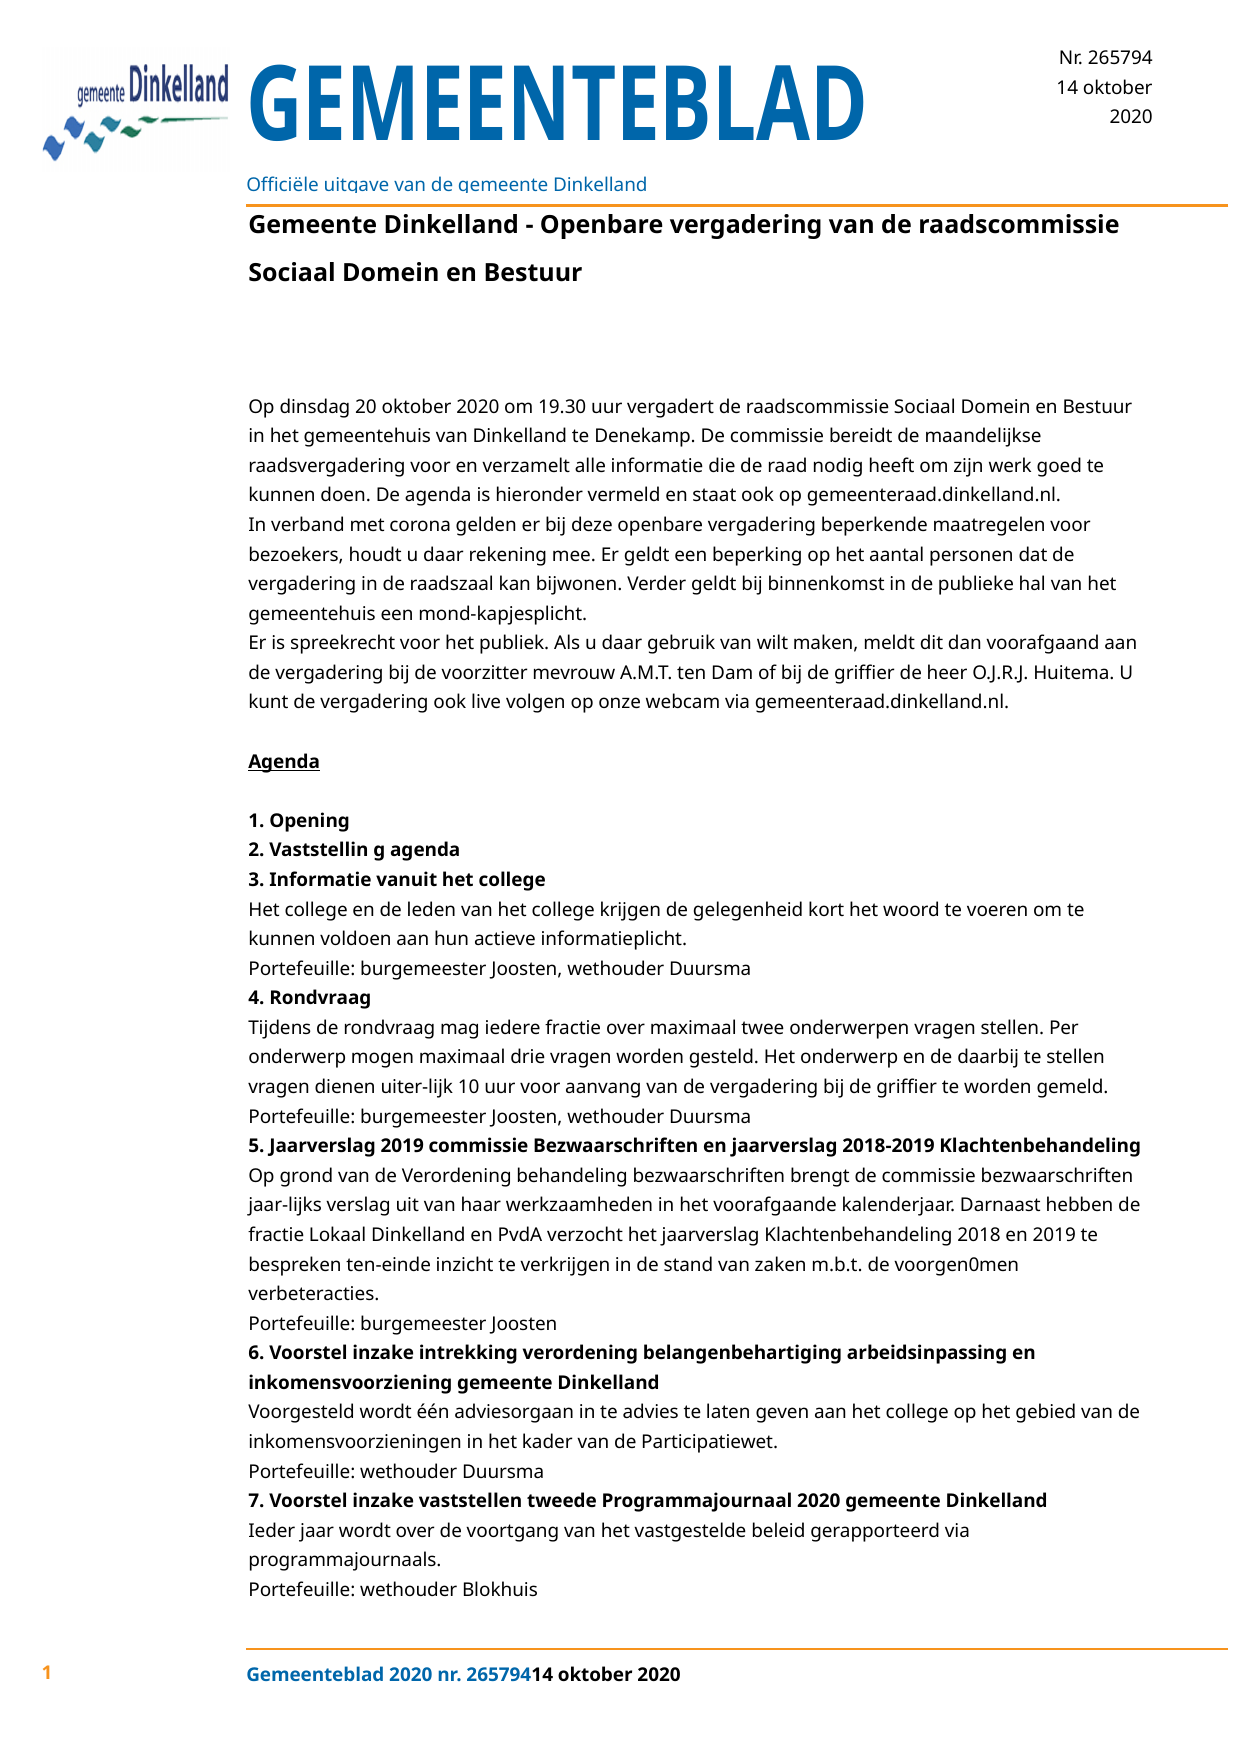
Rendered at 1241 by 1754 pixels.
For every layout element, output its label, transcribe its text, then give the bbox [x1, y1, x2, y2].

text Portefeuille: burgemeester Joosten, wethouder Duursma [248, 955, 1152, 981]
text 5. Jaarverslag 2019 commissie Bezwaarschriften en jaarverslag 2018-2019 Klachtenbehandeling [248, 1132, 1152, 1158]
text 3. Informatie vanuit het college [248, 866, 1152, 892]
text Op dinsdag 20 oktober 2020 om 19.30 uur vergadert de raadscommissie Sociaal Domein en Bestuur in het gemeentehuis van Dinkelland te Denekamp. De commissie bereidt de maandelijkse raadsvergadering voor en verzamelt alle informatie die de raad nodig heeft om zijn werk goed te kunnen doen. De agenda is hieronder vermeld en staat ook op gemeenteraad.dinkelland.nl. [248, 393, 1152, 507]
text 6. Voorstel inzake intrekking verordening belangenbehartiging arbeidsinpassing en inkomensvoorziening gemeente Dinkelland [248, 1339, 1152, 1395]
text Het college en de leden van het college krijgen de gelegenheid kort het woord te voeren om te kunnen voldoen aan hun actieve informatieplicht. [248, 896, 1152, 951]
text Ieder jaar wordt over de voortgang van het vastgestelde beleid gerapporteerd via programmajournaals. [248, 1517, 1152, 1572]
text Portefeuille: wethouder Duursma [248, 1458, 1152, 1484]
text Portefeuille: wethouder Blokhuis [248, 1576, 1152, 1602]
text Gemeente Dinkelland - Openbare vergadering van de raadscommissie Sociaal Domein en Bestuur [248, 207, 1152, 288]
text Tijdens de rondvraag mag iedere fractie over maximaal twee onderwerpen vragen stellen. Per onderwerp mogen maximaal drie vragen worden gesteld. Het onderwerp en de daarbij te stellen vragen dienen uiter-lijk 10 uur voor aanvang van de vergadering bij de griffier te worden gemeld. [248, 1014, 1152, 1099]
text Voorgesteld wordt één adviesorgaan in te advies te laten geven aan het college op het gebied van de inkomensvoorzieningen in het kader van de Participatiewet. [248, 1399, 1152, 1454]
text 2. Vaststellin g agenda [248, 837, 1152, 862]
text 1. Opening [248, 807, 1152, 833]
text 4. Rondvraag [248, 984, 1152, 1010]
text Er is spreekrecht voor het publiek. Als u daar gebruik van wilt maken, meldt dit dan voorafgaand aan de vergadering bij de voorzitter mevrouw A.M.T. ten Dam of bij de griffier de heer O.J.R.J. Huitema. U kunt de vergadering ook live volgen op onze webcam via gemeenteraad.dinkelland.nl. [248, 629, 1152, 714]
text In verband met corona gelden er bij deze openbare vergadering beperkende maatregelen voor bezoekers, houdt u daar rekening mee. Er geldt een beperking op het aantal personen dat de vergadering in de raadszaal kan bijwonen. Verder geldt bij binnenkomst in de publieke hal van het gemeentehuis een mond-kapjesplicht. [248, 511, 1152, 626]
text 7. Voorstel inzake vaststellen tweede Programmajournaal 2020 gemeente Dinkelland [248, 1487, 1152, 1513]
text Portefeuille: burgemeester Joosten, wethouder Duursma [248, 1103, 1152, 1129]
text Op grond van de Verordening behandeling bezwaarschriften brengt de commissie bezwaarschriften jaar-lijks verslag uit van haar werkzaamheden in het voorafgaande kalenderjaar. Darnaast hebben de fractie Lokaal Dinkelland en PvdA verzocht het jaarverslag Klachtenbehandeling 2018 en 2019 te bespreken ten-einde inzicht te verkrijgen in de stand van zaken m.b.t. de voorgen0men verbeteracties. [248, 1162, 1152, 1306]
picture [41, 47, 231, 172]
text Agenda [248, 748, 1152, 774]
text Portefeuille: burgemeester Joosten [248, 1310, 1152, 1336]
